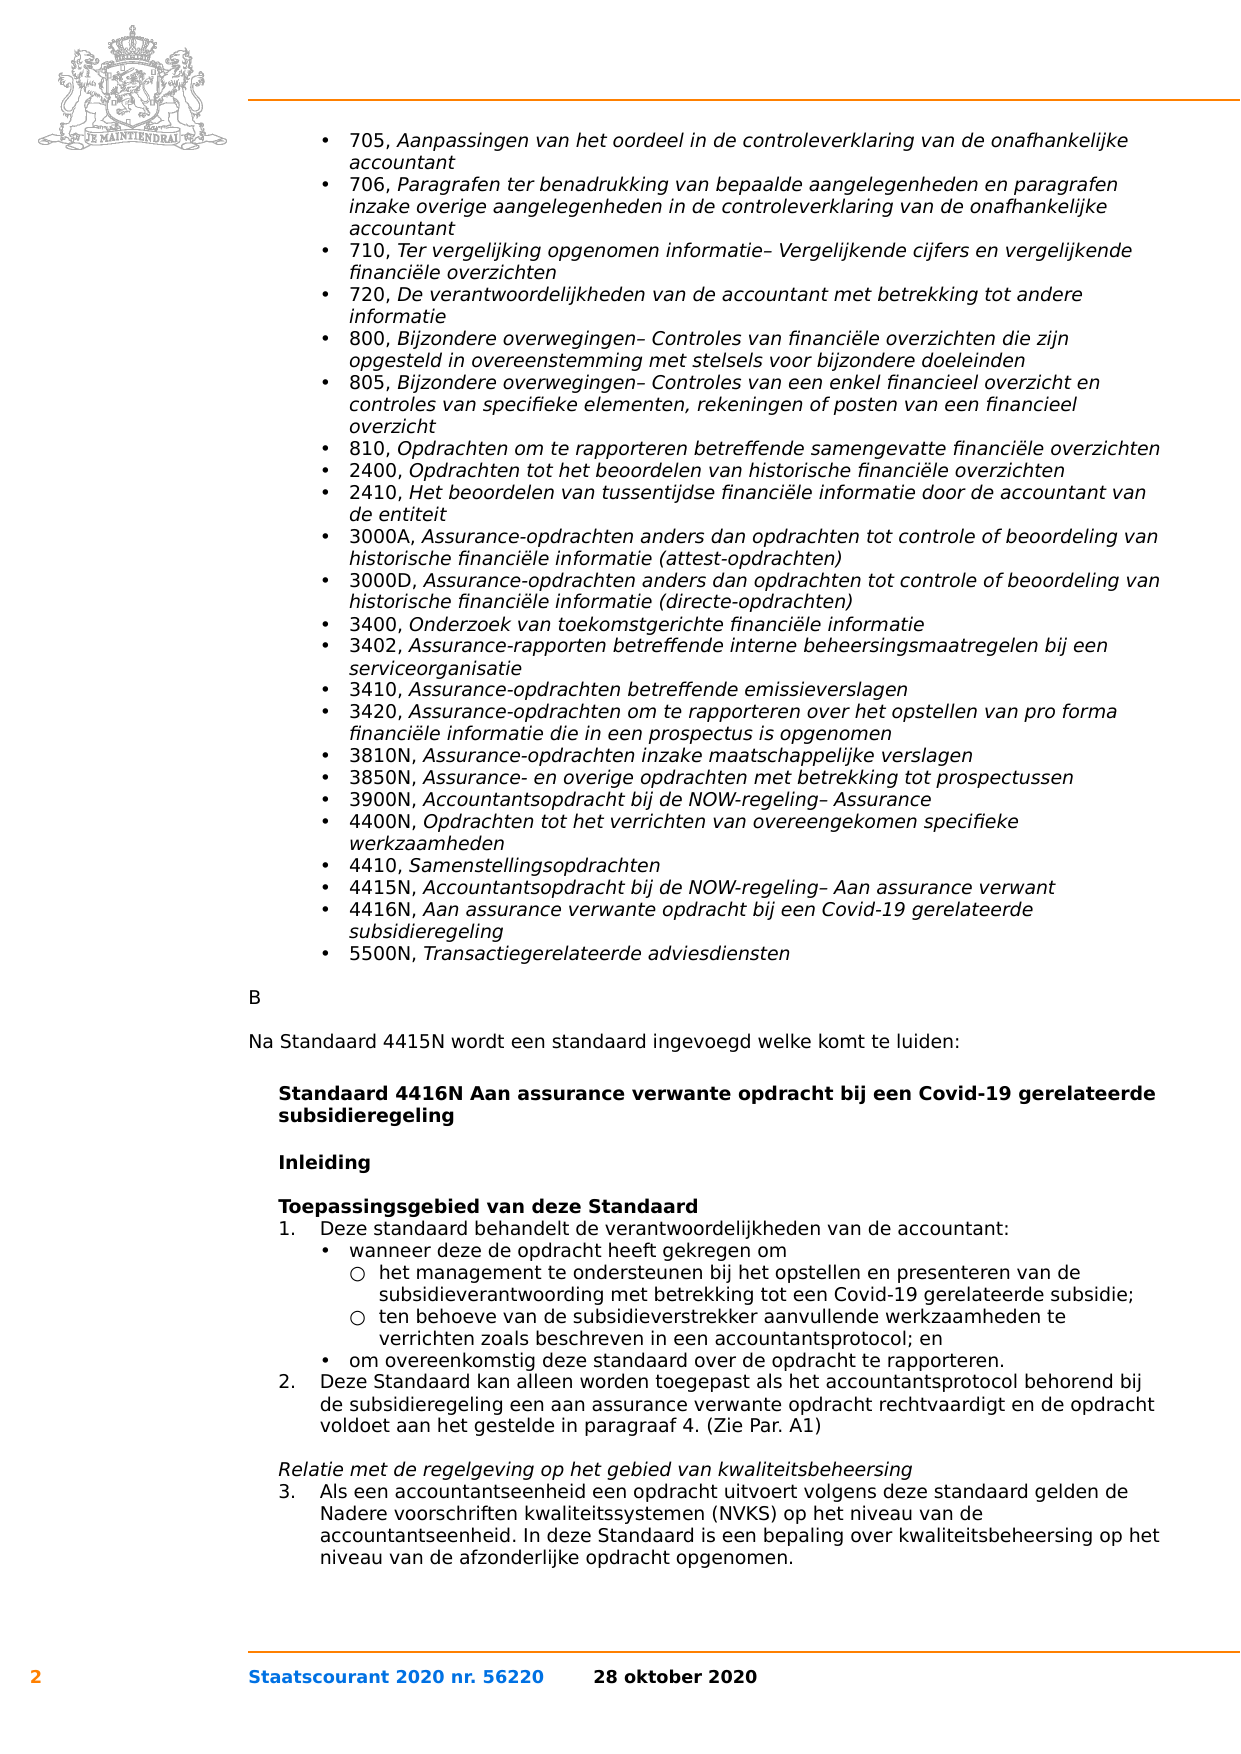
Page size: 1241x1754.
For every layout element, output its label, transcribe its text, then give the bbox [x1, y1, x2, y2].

text • 3410, Assurance-opdrachten betreffende emissieverslagen [319, 679, 1163, 701]
text • om overeenkomstig deze standaard over de opdracht te rapporteren. [319, 1349, 1163, 1371]
text • 4400N, Opdrachten tot het verrichten van overeengekomen specifieke werkzaamheden [319, 811, 1163, 855]
text • 3402, Assurance-rapporten betreffende interne beheersingsmaatregelen bij een serviceorganisatie [319, 635, 1163, 679]
text 2. Deze Standaard kan alleen worden toegepast als het accountantsprotocol behorend bij de subsidieregeling een aan assurance verwante opdracht rechtvaardigt en de opdracht voldoet aan het gestelde in paragraaf 4. (Zie Par. A1) [278, 1371, 1163, 1437]
subtitle Relatie met de regelgeving op het gebied van kwaliteitsbeheersing [278, 1459, 1163, 1481]
text • 810, Opdrachten om te rapporteren betreffende samengevatte financiële overzichten [319, 438, 1163, 459]
picture [38, 25, 227, 150]
subtitle Inleiding [278, 1152, 1163, 1174]
text • 3000D, Assurance-opdrachten anders dan opdrachten tot controle of beoordeling van historische financiële informatie (directe-opdrachten) [319, 569, 1163, 613]
text 1. Deze standaard behandelt de verantwoordelijkheden van de accountant: [278, 1218, 1163, 1239]
text B [248, 987, 1163, 1009]
text • 4410, Samenstellingsopdrachten [319, 855, 1163, 877]
text 3. Als een accountantseenheid een opdracht uitvoert volgens deze standaard gelden de Nadere voorschriften kwaliteitssystemen (NVKS) op het niveau van de accountantseenheid. In deze Standaard is een bepaling over kwaliteitsbeheersing op het niveau van de afzonderlijke opdracht opgenomen. [278, 1481, 1163, 1569]
text • 720, De verantwoordelijkheden van de accountant met betrekking tot andere informatie [319, 284, 1163, 328]
text • 3810N, Assurance-opdrachten inzake maatschappelijke verslagen [319, 745, 1163, 767]
text • 2410, Het beoordelen van tussentijdse financiële informatie door de accountant van de entiteit [319, 482, 1163, 526]
text • wanneer deze de opdracht heeft gekregen om [319, 1239, 1163, 1262]
text • 705, Aanpassingen van het oordeel in de controleverklaring van de onafhankelijke accountant [319, 130, 1163, 174]
text • 710, Ter vergelijking opgenomen informatie– Vergelijkende cijfers en vergelijkende financiële overzichten [319, 240, 1163, 284]
text • 4415N, Accountantsopdracht bij de NOW-regeling– Aan assurance verwant [319, 877, 1163, 899]
text • 805, Bijzondere overwegingen– Controles van een enkel financieel overzicht en controles van specifieke elementen, rekeningen of posten van een financieel overzicht [319, 372, 1163, 438]
text Na Standaard 4415N wordt een standaard ingevoegd welke komt te luiden: [248, 1031, 1163, 1053]
text ○ ten behoeve van de subsidieverstrekker aanvullende werkzaamheden te verrichten zoals beschreven in een accountantsprotocol; en [349, 1306, 1163, 1349]
text • 3420, Assurance-opdrachten om te rapporteren over het opstellen van pro forma financiële informatie die in een prospectus is opgenomen [319, 701, 1163, 745]
text • 3400, Onderzoek van toekomstgerichte financiële informatie [319, 613, 1163, 635]
subtitle Standaard 4416N Aan assurance verwante opdracht bij een Covid-19 gerelateerde subsidieregeling [278, 1083, 1163, 1127]
text • 3850N, Assurance- en overige opdrachten met betrekking tot prospectussen [319, 767, 1163, 789]
text • 2400, Opdrachten tot het beoordelen van historische financiële overzichten [319, 459, 1163, 482]
text • 3000A, Assurance-opdrachten anders dan opdrachten tot controle of beoordeling van historische financiële informatie (attest-opdrachten) [319, 526, 1163, 569]
text • 800, Bijzondere overwegingen– Controles van financiële overzichten die zijn opgesteld in overeenstemming met stelsels voor bijzondere doeleinden [319, 328, 1163, 372]
text • 706, Paragrafen ter benadrukking van bepaalde aangelegenheden en paragrafen inzake overige aangelegenheden in de controleverklaring van de onafhankelijke accountant [319, 174, 1163, 240]
text • 4416N, Aan assurance verwante opdracht bij een Covid-19 gerelateerde subsidieregeling [319, 899, 1163, 943]
text ○ het management te ondersteunen bij het opstellen en presenteren van de subsidieverantwoording met betrekking tot een Covid-19 gerelateerde subsidie; [349, 1262, 1163, 1306]
text • 3900N, Accountantsopdracht bij de NOW-regeling– Assurance [319, 789, 1163, 811]
text • 5500N, Transactiegerelateerde adviesdiensten [319, 943, 1163, 965]
subtitle Toepassingsgebied van deze Standaard [278, 1196, 1163, 1218]
